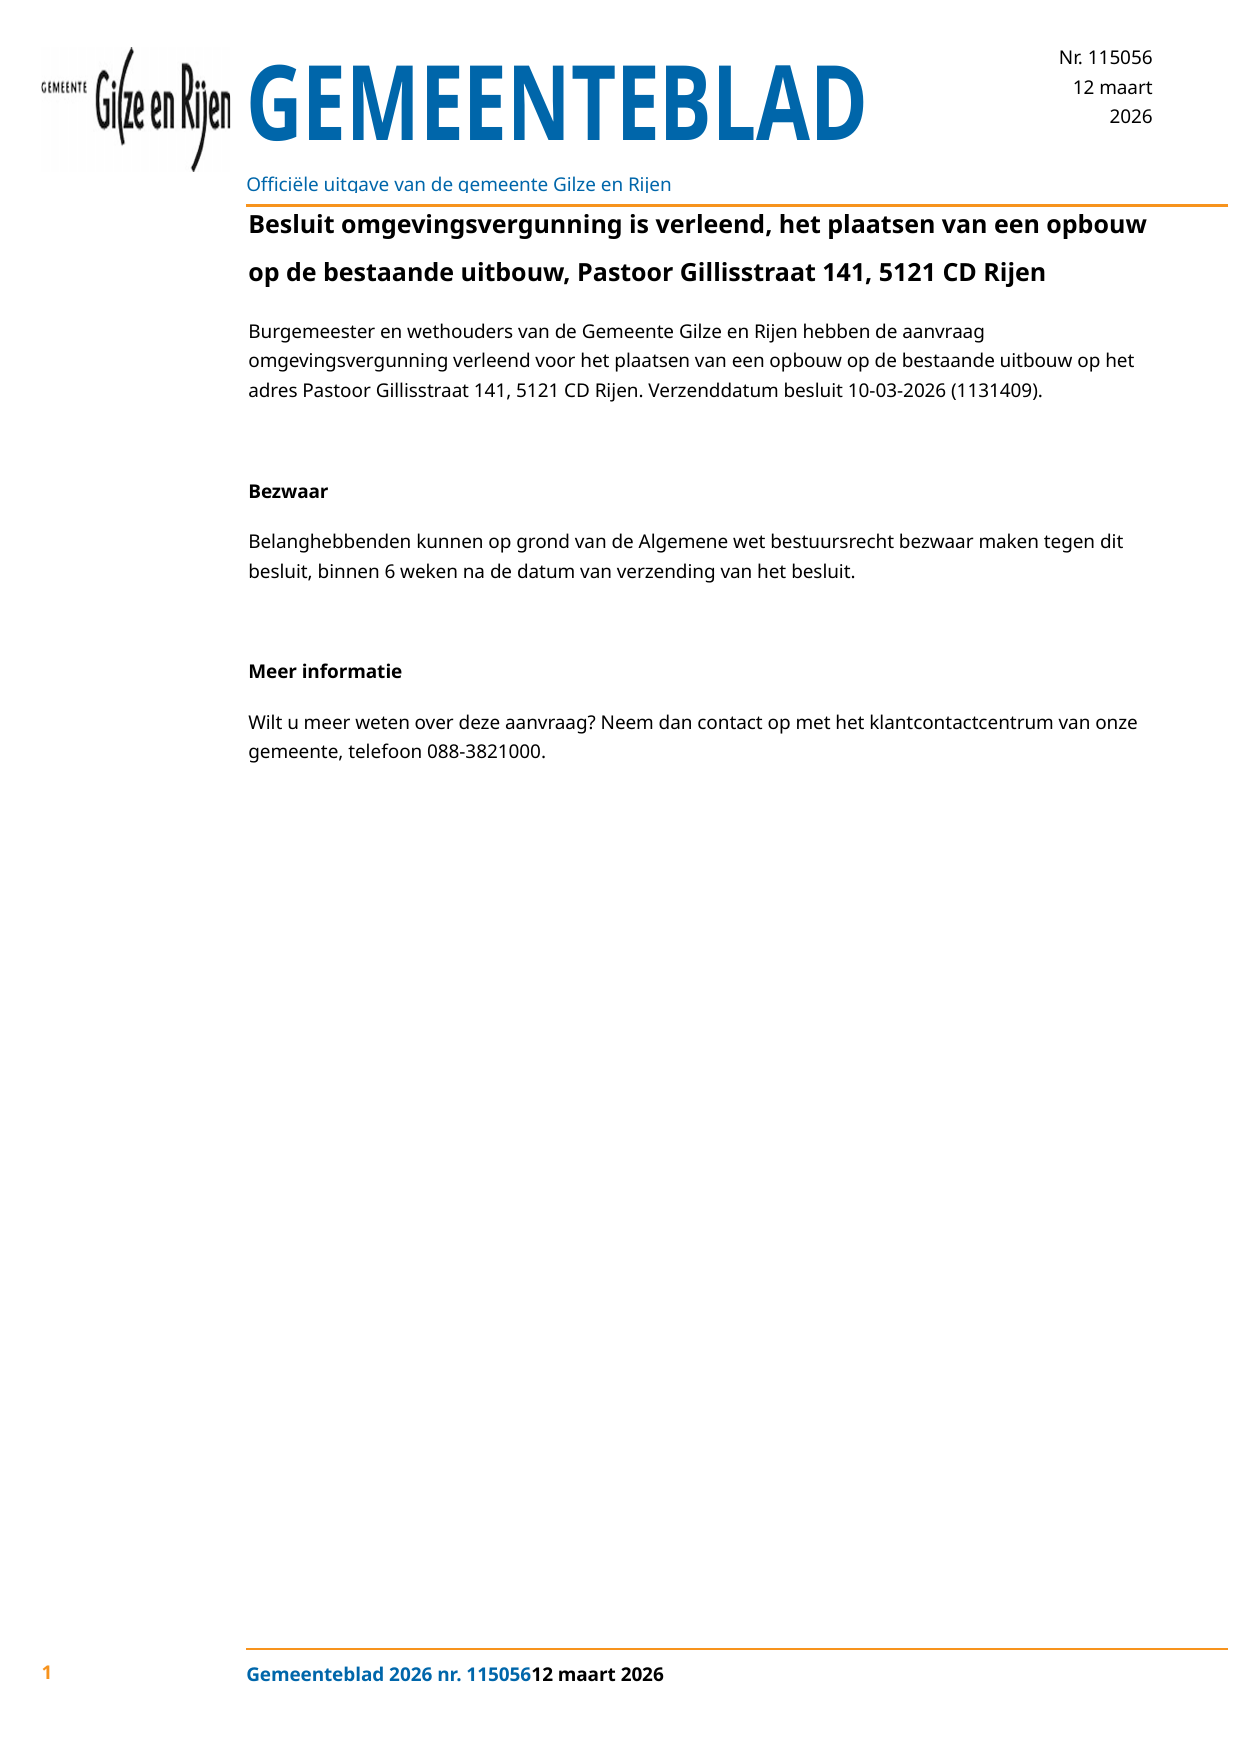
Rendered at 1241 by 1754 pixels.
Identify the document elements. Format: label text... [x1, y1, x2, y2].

text Bezwaar [248, 478, 1152, 504]
text Besluit omgevingsvergunning is verleend, het plaatsen van een opbouw op de bestaande uitbouw, Pastoor Gillisstraat 141, 5121 CD Rijen [248, 207, 1152, 288]
picture [41, 47, 231, 172]
text Wilt u meer weten over deze aanvraag? Neem dan contact op met het klantcontactcentrum van onze gemeente, telefoon 088-3821000. [248, 709, 1152, 764]
text Belanghebbenden kunnen op grond van de Algemene wet bestuursrecht bezwaar maken tegen dit besluit, binnen 6 weken na de datum van verzending van het besluit. [248, 528, 1152, 584]
text Burgemeester en wethouders van de Gemeente Gilze en Rijen hebben de aanvraag omgevingsvergunning verleend voor het plaatsen van een opbouw op de bestaande uitbouw op het adres Pastoor Gillisstraat 141, 5121 CD Rijen. Verzenddatum besluit 10-03-2026 (1131409). [248, 318, 1152, 403]
text Meer informatie [248, 659, 1152, 684]
